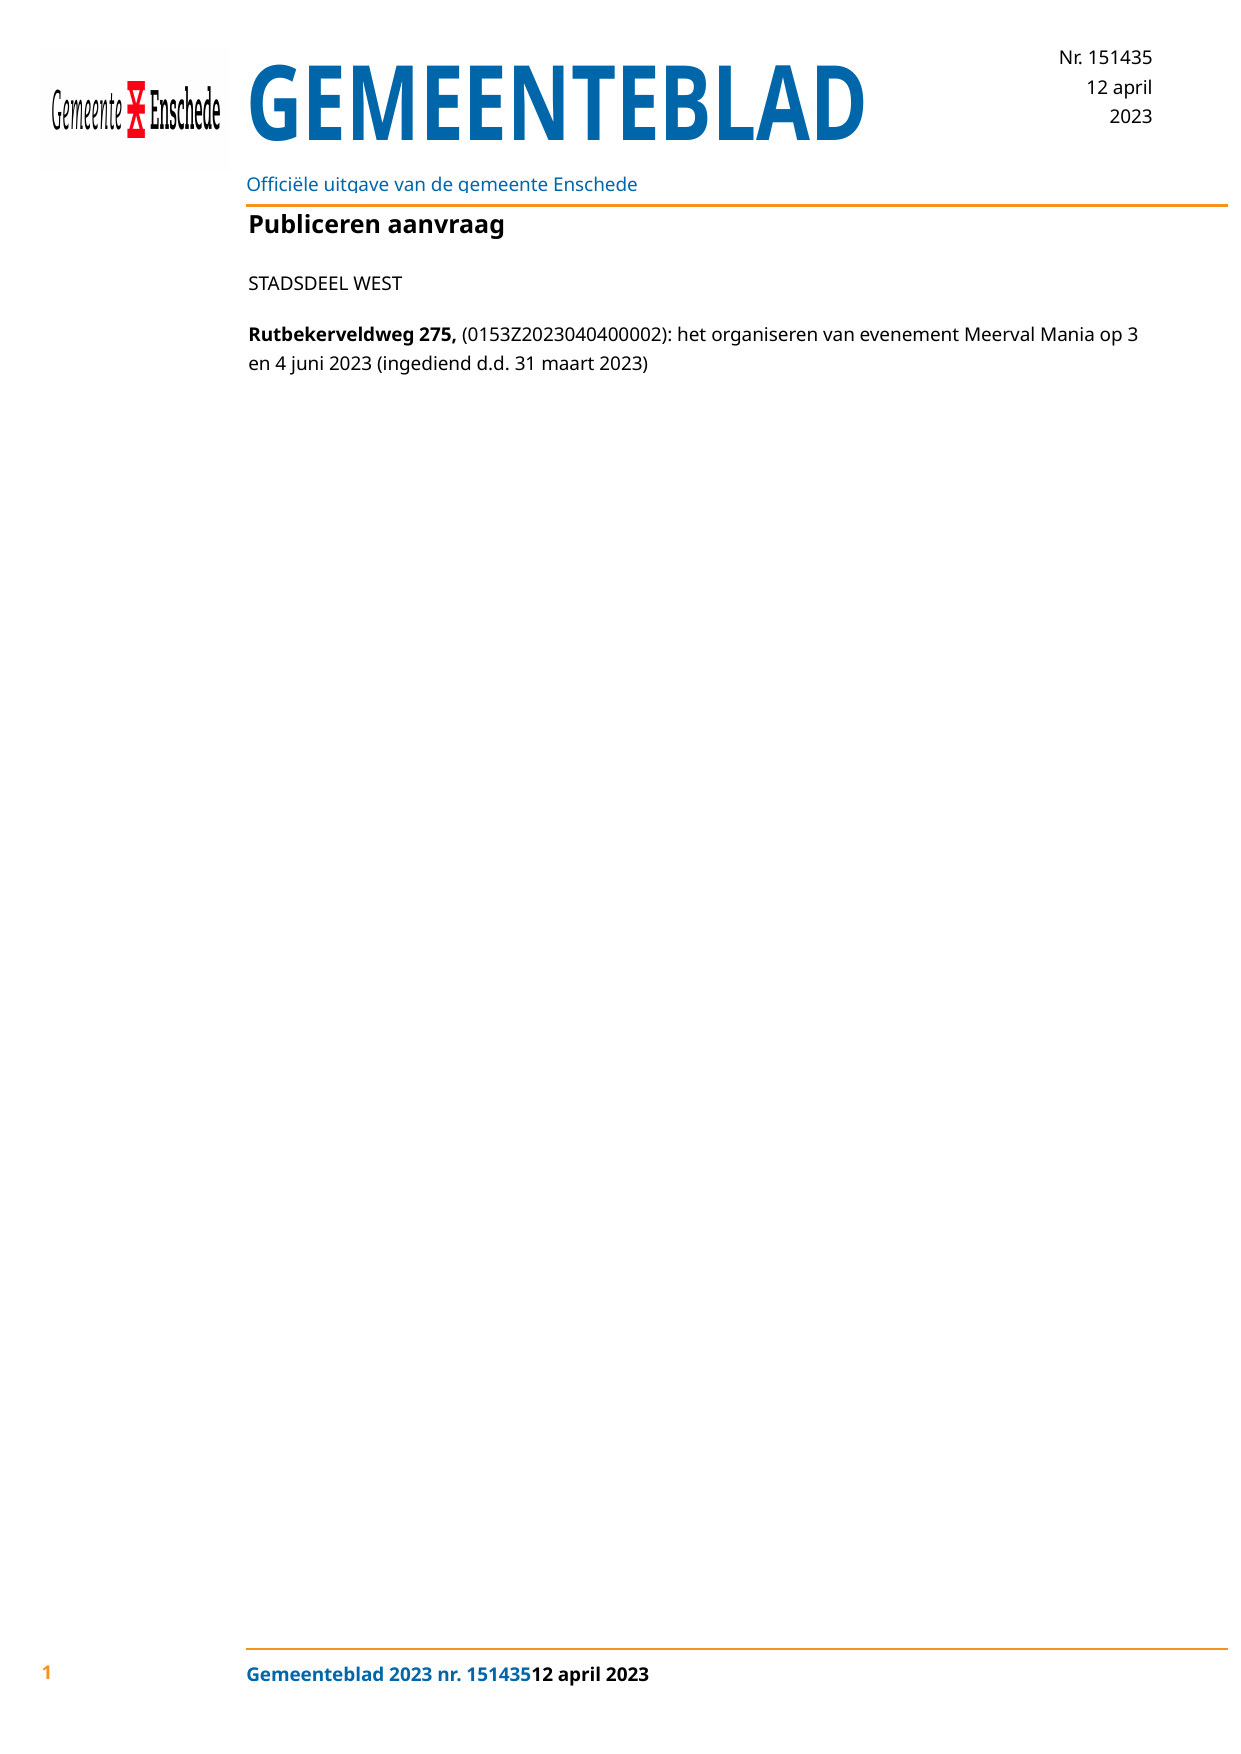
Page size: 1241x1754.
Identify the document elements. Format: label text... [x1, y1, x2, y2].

picture [41, 47, 231, 172]
text Publiceren aanvraag [248, 207, 1152, 241]
text STADSDEEL WEST [248, 270, 1152, 296]
text Rutbekerveldweg 275, (0153Z2023040400002): het organiseren van evenement Meerval Mania op 3 en 4 juni 2023 (ingediend d.d. 31 maart 2023) [248, 321, 1152, 376]
